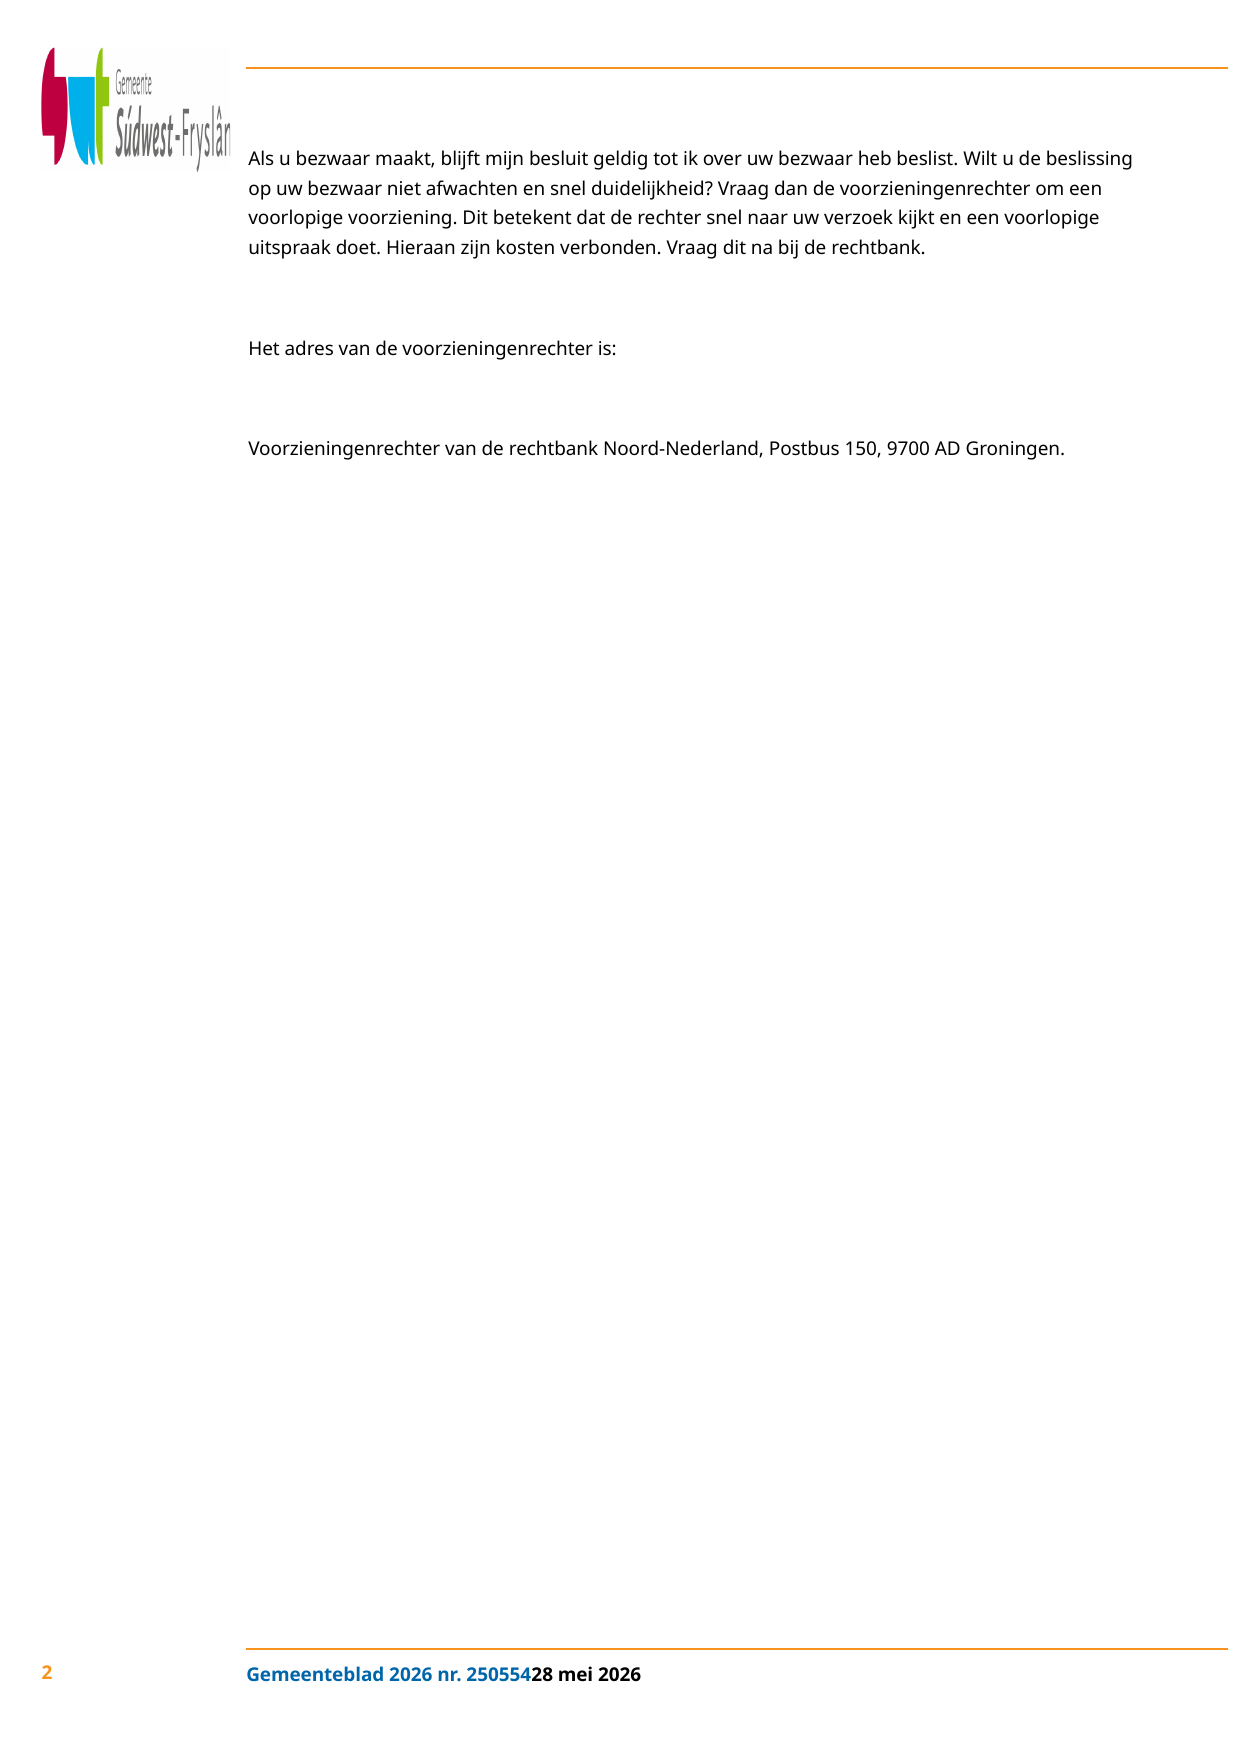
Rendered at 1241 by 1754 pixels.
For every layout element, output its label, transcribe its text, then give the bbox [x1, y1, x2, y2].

text Voorzieningenrechter van de rechtbank Noord-Nederland, Postbus 150, 9700 AD Groningen. [248, 436, 1152, 461]
text Als u bezwaar maakt, blijft mijn besluit geldig tot ik over uw bezwaar heb beslist. Wilt u de beslissing op uw bezwaar niet afwachten en snel duidelijkheid? Vraag dan de voorzieningenrechter om een voorlopige voorziening. Dit betekent dat de rechter snel naar uw verzoek kijkt en een voorlopige uitspraak doet. Hieraan zijn kosten verbonden. Vraag dit na bij de rechtbank. [248, 145, 1152, 260]
text Het adres van de voorzieningenrechter is: [248, 335, 1152, 361]
picture [41, 47, 231, 172]
